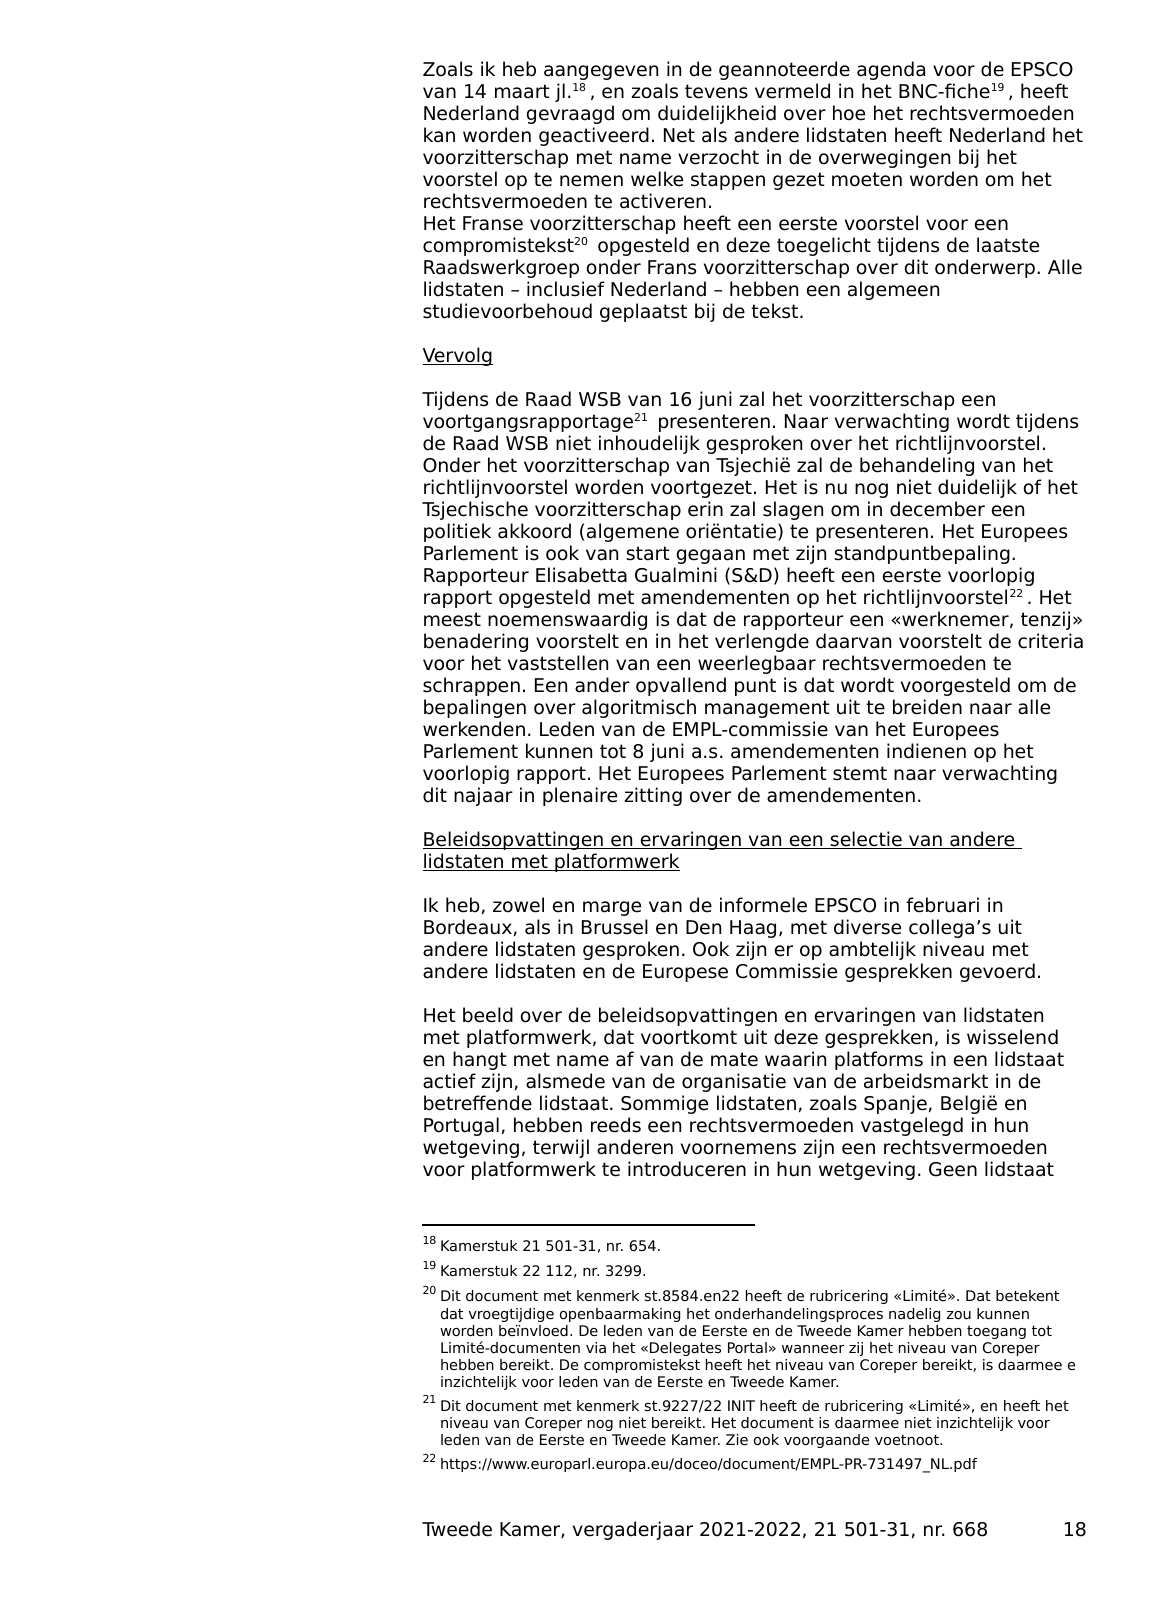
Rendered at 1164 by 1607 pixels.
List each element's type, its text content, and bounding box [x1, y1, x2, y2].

text Het Franse voorzitterschap heeft een eerste voorstel voor een compromistekst opgesteld en deze toegelicht tijdens de laatste Raadswerkgroep onder Frans voorzitterschap over dit onderwerp. Alle lidstaten – inclusief Nederland – hebben een algemeen studievoorbehoud geplaatst bij de tekst. [422, 213, 1087, 323]
text Kamerstuk 22 112, nr. 3299. [422, 1259, 1087, 1281]
text Dit document met kenmerk st.9227/22 INIT heeft de rubricering «Limité», en heeft het niveau van Coreper nog niet bereikt. Het document is daarmee niet inzichtelijk voor leden van de Eerste en Tweede Kamer. Zie ook voorgaande voetnoot. [422, 1393, 1087, 1449]
subtitle Beleidsopvattingen en ervaringen van een selectie van andere lidstaten met platformwerk [422, 829, 1087, 873]
text https://www.europarl.europa.eu/doceo/document/EMPL-PR-731497_NL.pdf [422, 1452, 1087, 1474]
text Het beeld over de beleidsopvattingen en ervaringen van lidstaten met platformwerk, dat voortkomt uit deze gesprekken, is wisselend en hangt met name af van de mate waarin platforms in een lidstaat actief zijn, alsmede van de organisatie van de arbeidsmarkt in de betreffende lidstaat. Sommige lidstaten, zoals Spanje, België en Portugal, hebben reeds een rechtsvermoeden vastgelegd in hun wetgeving, terwijl anderen voornemens zijn een rechtsvermoeden voor platformwerk te introduceren in hun wetgeving. Geen lidstaat [422, 1005, 1087, 1181]
text Zoals ik heb aangegeven in de geannoteerde agenda voor de EPSCO van 14 maart jl., en zoals tevens vermeld in het BNC-fiche, heeft Nederland gevraagd om duidelijkheid over hoe het rechtsvermoeden kan worden geactiveerd. Net als andere lidstaten heeft Nederland het voorzitterschap met name verzocht in de overwegingen bij het voorstel op te nemen welke stappen gezet moeten worden om het rechtsvermoeden te activeren. [422, 59, 1087, 213]
text Dit document met kenmerk st.8584.en22 heeft de rubricering «Limité». Dat betekent dat vroegtijdige openbaarmaking het onderhandelingsproces nadelig zou kunnen worden beïnvloed. De leden van de Eerste en de Tweede Kamer hebben toegang tot Limité-documenten via het «Delegates Portal» wanneer zij het niveau van Coreper hebben bereikt. De compromistekst heeft het niveau van Coreper bereikt, is daarmee e inzichtelijk voor leden van de Eerste en Tweede Kamer. [422, 1284, 1087, 1391]
text Tijdens de Raad WSB van 16 juni zal het voorzitterschap een voortgangsrapportage presenteren. Naar verwachting wordt tijdens de Raad WSB niet inhoudelijk gesproken over het richtlijnvoorstel. [422, 389, 1087, 455]
subtitle Vervolg [422, 345, 1087, 367]
text Kamerstuk 21 501-31, nr. 654. [422, 1234, 1087, 1256]
text Ik heb, zowel en marge van de informele EPSCO in februari in Bordeaux, als in Brussel en Den Haag, met diverse collega’s uit andere lidstaten gesproken. Ook zijn er op ambtelijk niveau met andere lidstaten en de Europese Commissie gesprekken gevoerd. [422, 895, 1087, 983]
text Onder het voorzitterschap van Tsjechië zal de behandeling van het richtlijnvoorstel worden voortgezet. Het is nu nog niet duidelijk of het Tsjechische voorzitterschap erin zal slagen om in december een politiek akkoord (algemene oriëntatie) te presenteren. Het Europees Parlement is ook van start gegaan met zijn standpuntbepaling. Rapporteur Elisabetta Gualmini (S&D) heeft een eerste voorlopig rapport opgesteld met amendementen op het richtlijnvoorstel. Het meest noemenswaardig is dat de rapporteur een «werknemer, tenzij» benadering voorstelt en in het verlengde daarvan voorstelt de criteria voor het vaststellen van een weerlegbaar rechtsvermoeden te schrappen. Een ander opvallend punt is dat wordt voorgesteld om de bepalingen over algoritmisch management uit te breiden naar alle werkenden. Leden van de EMPL-commissie van het Europees Parlement kunnen tot 8 juni a.s. amendementen indienen op het voorlopig rapport. Het Europees Parlement stemt naar verwachting dit najaar in plenaire zitting over de amendementen. [422, 455, 1087, 807]
